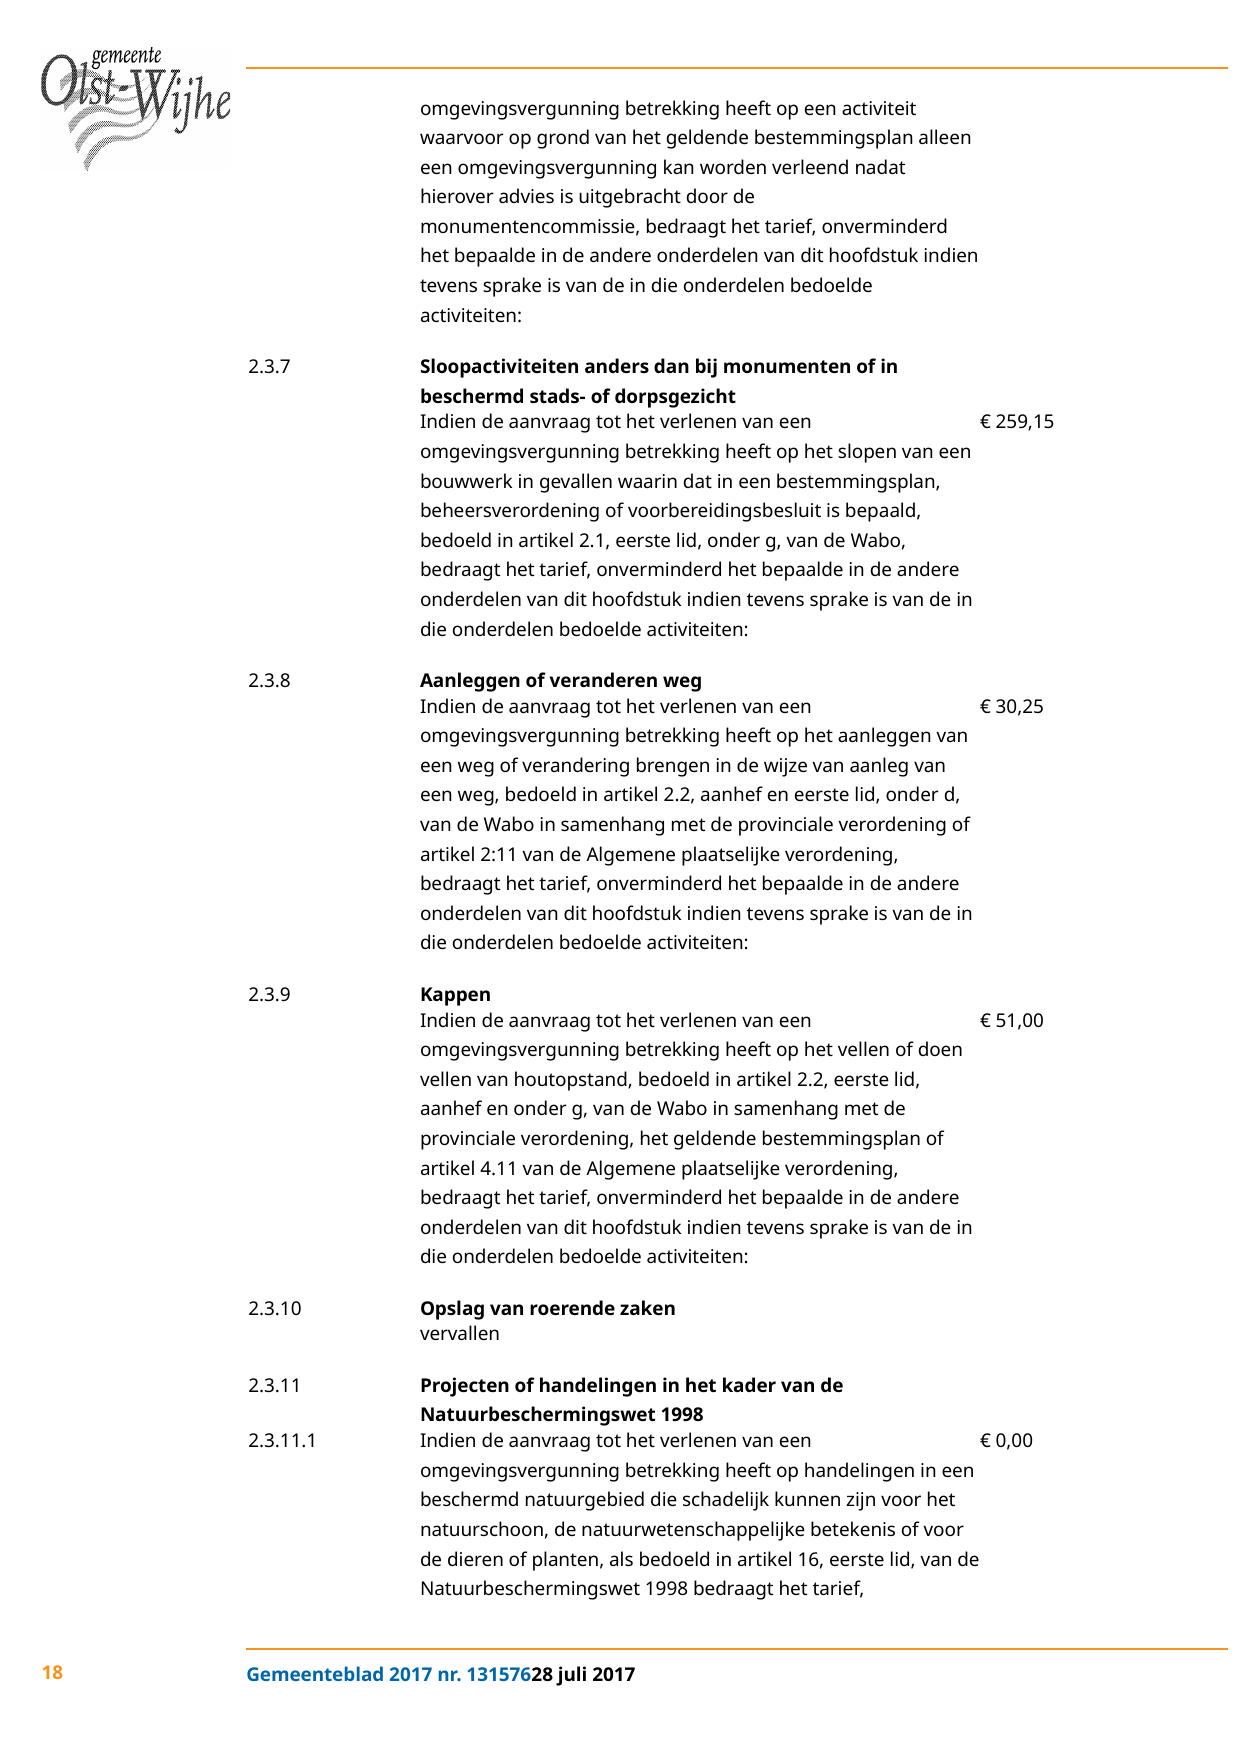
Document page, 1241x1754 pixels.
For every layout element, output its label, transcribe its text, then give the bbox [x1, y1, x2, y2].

table_cell [980, 981, 1152, 1007]
table_cell [248, 955, 420, 981]
table_cell [980, 1346, 1152, 1372]
table_cell [248, 1321, 420, 1346]
picture [41, 47, 231, 172]
table_cell [980, 95, 1152, 328]
table_cell omgevingsvergunning betrekking heeft op een activiteit waarvoor op grond van het geldende bestemmingsplan alleen een omgevingsvergunning kan worden verleend nadat hierover advies is uitgebracht door de monumentencommissie, bedraagt het tarief, onverminderd het bepaalde in de andere onderdelen van dit hoofdstuk indien tevens sprake is van de in die onderdelen bedoelde activiteiten: [420, 95, 980, 328]
table_cell [980, 1321, 1152, 1346]
table_cell [420, 328, 980, 353]
table_cell Sloopactiviteiten anders dan bij monumenten of in beschermd stads- of dorpsgezicht [420, 353, 980, 409]
table_cell [980, 353, 1152, 409]
table_cell [980, 667, 1152, 693]
table_cell € 259,15 [980, 409, 1152, 641]
table_cell Indien de aanvraag tot het verlenen van een omgevingsvergunning betrekking heeft op het aanleggen van een weg of verandering brengen in de wijze van aanleg van een weg, bedoeld in artikel 2.2, aanhef en eerste lid, onder d, van de Wabo in samenhang met de provinciale verordening of artikel 2:11 van de Algemene plaatselijke verordening, bedraagt het tarief, onverminderd het bepaalde in de andere onderdelen van dit hoofdstuk indien tevens sprake is van de in die onderdelen bedoelde activiteiten: [420, 693, 980, 955]
table_cell [248, 95, 420, 328]
table_cell [980, 1295, 1152, 1321]
table_cell [248, 1346, 420, 1372]
table_cell [420, 1346, 980, 1372]
table_cell [248, 1269, 420, 1295]
table_cell 2.3.10 [248, 1295, 420, 1321]
table_cell [248, 328, 420, 353]
table_cell € 0,00 [980, 1428, 1152, 1601]
table_cell Aanleggen of veranderen weg [420, 667, 980, 693]
table_cell Projecten of handelingen in het kader van de Natuurbeschermingswet 1998 [420, 1372, 980, 1427]
table_cell vervallen [420, 1321, 980, 1346]
table_cell Indien de aanvraag tot het verlenen van een omgevingsvergunning betrekking heeft op het vellen of doen vellen van houtopstand, bedoeld in artikel 2.2, eerste lid, aanhef en onder g, van de Wabo in samenhang met de provinciale verordening, het geldende bestemmingsplan of artikel 4.11 van de Algemene plaatselijke verordening, bedraagt het tarief, onverminderd het bepaalde in de andere onderdelen van dit hoofdstuk indien tevens sprake is van de in die onderdelen bedoelde activiteiten: [420, 1007, 980, 1269]
table_cell Indien de aanvraag tot het verlenen van een omgevingsvergunning betrekking heeft op het slopen van een bouwwerk in gevallen waarin dat in een bestemmingsplan, beheersverordening of voorbereidingsbesluit is bepaald, bedoeld in artikel 2.1, eerste lid, onder g, van de Wabo, bedraagt het tarief, onverminderd het bepaalde in de andere onderdelen van dit hoofdstuk indien tevens sprake is van de in die onderdelen bedoelde activiteiten: [420, 409, 980, 641]
table_cell [248, 641, 420, 667]
table_cell Indien de aanvraag tot het verlenen van een omgevingsvergunning betrekking heeft op handelingen in een beschermd natuurgebied die schadelijk kunnen zijn voor het natuurschoon, de natuurwetenschappelijke betekenis of voor de dieren of planten, als bedoeld in artikel 16, eerste lid, van de Natuurbeschermingswet 1998 bedraagt het tarief, [420, 1428, 980, 1601]
table_cell [420, 955, 980, 981]
table_cell 2.3.9 [248, 981, 420, 1007]
table_cell 2.3.7 [248, 353, 420, 409]
table_cell [980, 641, 1152, 667]
table_cell [248, 1007, 420, 1269]
table_cell [980, 328, 1152, 353]
table_cell [420, 641, 980, 667]
table_cell € 51,00 [980, 1007, 1152, 1269]
table_cell € 30,25 [980, 693, 1152, 955]
table_cell Kappen [420, 981, 980, 1007]
table_cell [980, 1269, 1152, 1295]
table_cell 2.3.11.1 [248, 1428, 420, 1601]
table_cell [420, 1269, 980, 1295]
table_cell 2.3.8 [248, 667, 420, 693]
table_cell 2.3.11 [248, 1372, 420, 1427]
table_cell [248, 409, 420, 641]
table_cell [980, 1372, 1152, 1427]
table_cell [980, 955, 1152, 981]
table_cell [248, 693, 420, 955]
table_cell Opslag van roerende zaken [420, 1295, 980, 1321]
